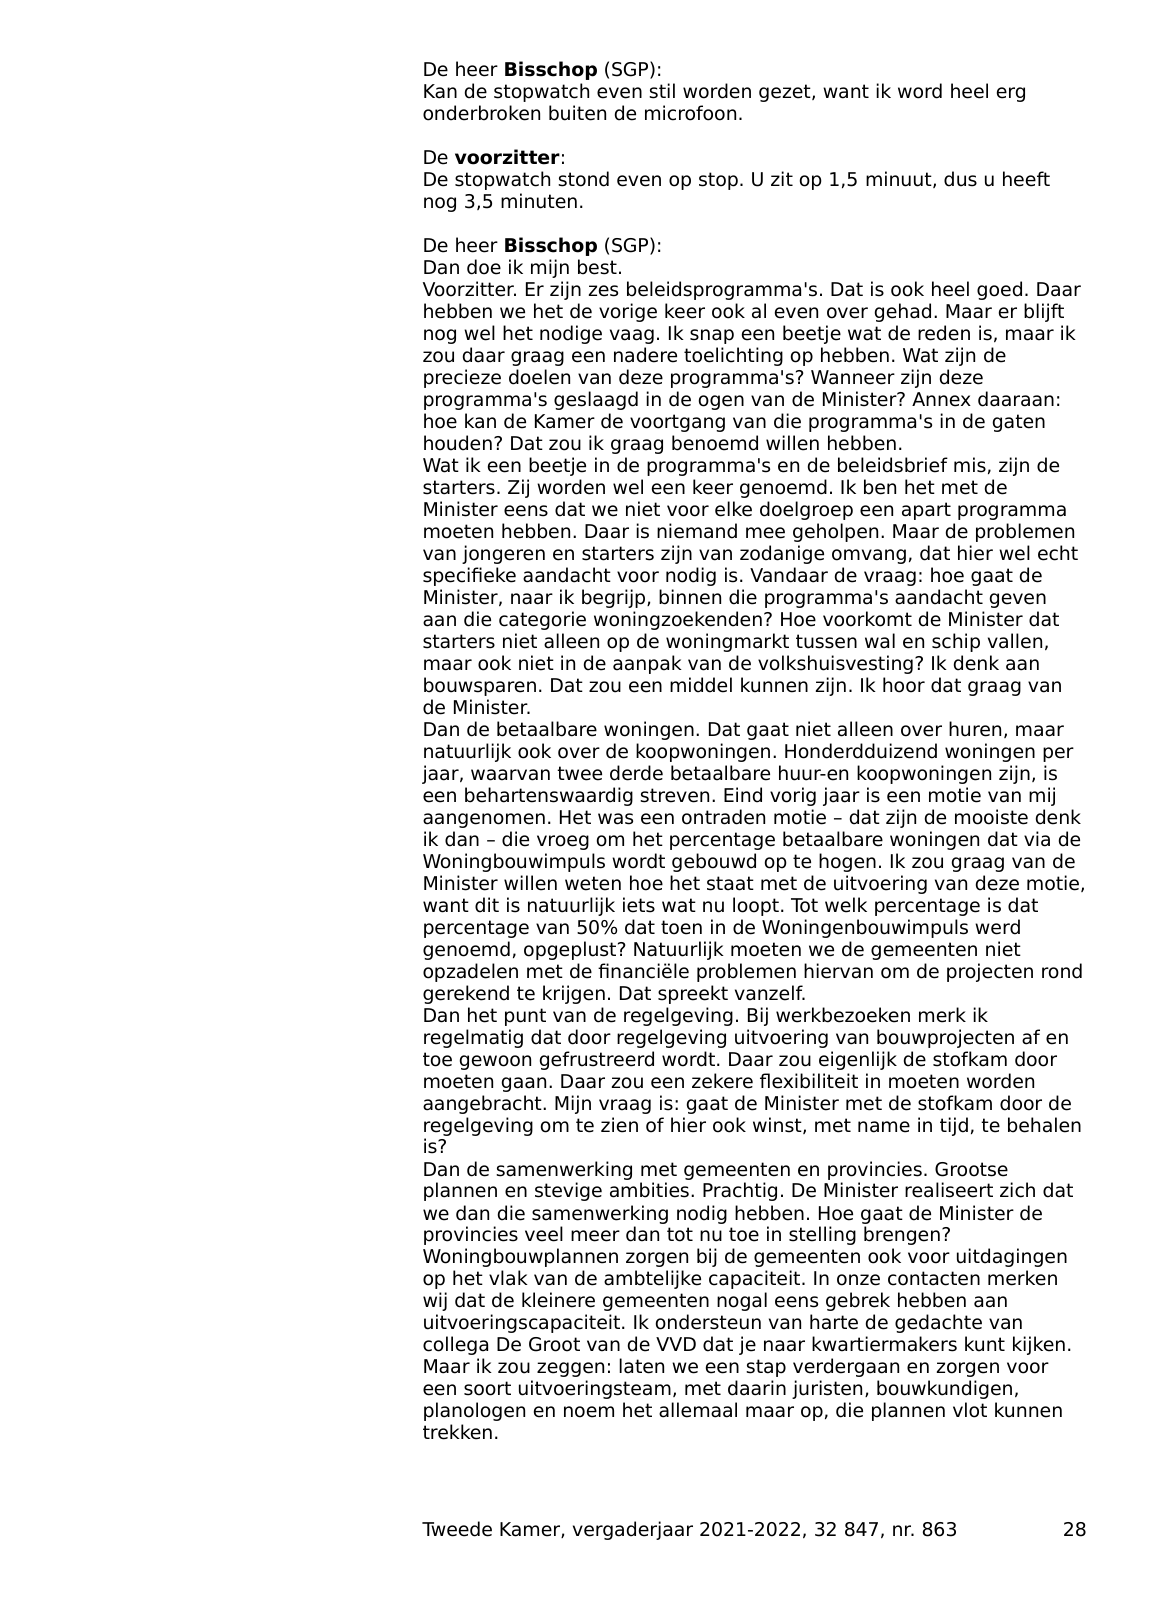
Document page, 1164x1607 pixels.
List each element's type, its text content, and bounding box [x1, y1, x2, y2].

text De voorzitter: [422, 147, 1087, 169]
text Dan de samenwerking met gemeenten en provincies. Grootse plannen en stevige ambities. Prachtig. De Minister realiseert zich dat we dan die samenwerking nodig hebben. Hoe gaat de Minister de provincies veel meer dan tot nu toe in stelling brengen? Woningbouwplannen zorgen bij de gemeenten ook voor uitdagingen op het vlak van de ambtelijke capaciteit. In onze contacten merken wij dat de kleinere gemeenten nogal eens gebrek hebben aan uitvoeringscapaciteit. Ik ondersteun van harte de gedachte van collega De Groot van de VVD dat je naar kwartiermakers kunt kijken. Maar ik zou zeggen: laten we een stap verdergaan en zorgen voor een soort uitvoeringsteam, met daarin juristen, bouwkundigen, planologen en noem het allemaal maar op, die plannen vlot kunnen trekken. [422, 1158, 1087, 1444]
text De stopwatch stond even op stop. U zit op 1,5 minuut, dus u heeft nog 3,5 minuten. [422, 169, 1087, 213]
text Dan het punt van de regelgeving. Bij werkbezoeken merk ik regelmatig dat door regelgeving uitvoering van bouwprojecten af en toe gewoon gefrustreerd wordt. Daar zou eigenlijk de stofkam door moeten gaan. Daar zou een zekere flexibiliteit in moeten worden aangebracht. Mijn vraag is: gaat de Minister met de stofkam door de regelgeving om te zien of hier ook winst, met name in tijd, te behalen is? [422, 1004, 1087, 1158]
text Voorzitter. Er zijn zes beleidsprogramma's. Dat is ook heel goed. Daar hebben we het de vorige keer ook al even over gehad. Maar er blijft nog wel het nodige vaag. Ik snap een beetje wat de reden is, maar ik zou daar graag een nadere toelichting op hebben. Wat zijn de precieze doelen van deze programma's? Wanneer zijn deze programma's geslaagd in de ogen van de Minister? Annex daaraan: hoe kan de Kamer de voortgang van die programma's in de gaten houden? Dat zou ik graag benoemd willen hebben. [422, 279, 1087, 455]
text Wat ik een beetje in de programma's en de beleidsbrief mis, zijn de starters. Zij worden wel een keer genoemd. Ik ben het met de Minister eens dat we niet voor elke doelgroep een apart programma moeten hebben. Daar is niemand mee geholpen. Maar de problemen van jongeren en starters zijn van zodanige omvang, dat hier wel echt specifieke aandacht voor nodig is. Vandaar de vraag: hoe gaat de Minister, naar ik begrijp, binnen die programma's aandacht geven aan die categorie woningzoekenden? Hoe voorkomt de Minister dat starters niet alleen op de woningmarkt tussen wal en schip vallen, maar ook niet in de aanpak van de volkshuisvesting? Ik denk aan bouwsparen. Dat zou een middel kunnen zijn. Ik hoor dat graag van de Minister. [422, 455, 1087, 719]
text Kan de stopwatch even stil worden gezet, want ik word heel erg onderbroken buiten de microfoon. [422, 81, 1087, 125]
text Dan doe ik mijn best. [422, 257, 1087, 279]
text Dan de betaalbare woningen. Dat gaat niet alleen over huren, maar natuurlijk ook over de koopwoningen. Honderdduizend woningen per jaar, waarvan twee derde betaalbare huur-en koopwoningen zijn, is een behartenswaardig streven. Eind vorig jaar is een motie van mij aangenomen. Het was een ontraden motie – dat zijn de mooiste denk ik dan – die vroeg om het percentage betaalbare woningen dat via de Woningbouwimpuls wordt gebouwd op te hogen. Ik zou graag van de Minister willen weten hoe het staat met de uitvoering van deze motie, want dit is natuurlijk iets wat nu loopt. Tot welk percentage is dat percentage van 50% dat toen in de Woningenbouwimpuls werd genoemd, opgeplust? Natuurlijk moeten we de gemeenten niet opzadelen met de financiële problemen hiervan om de projecten rond gerekend te krijgen. Dat spreekt vanzelf. [422, 719, 1087, 1004]
text De heer Bisschop (SGP): [422, 59, 1087, 81]
text De heer Bisschop (SGP): [422, 235, 1087, 257]
